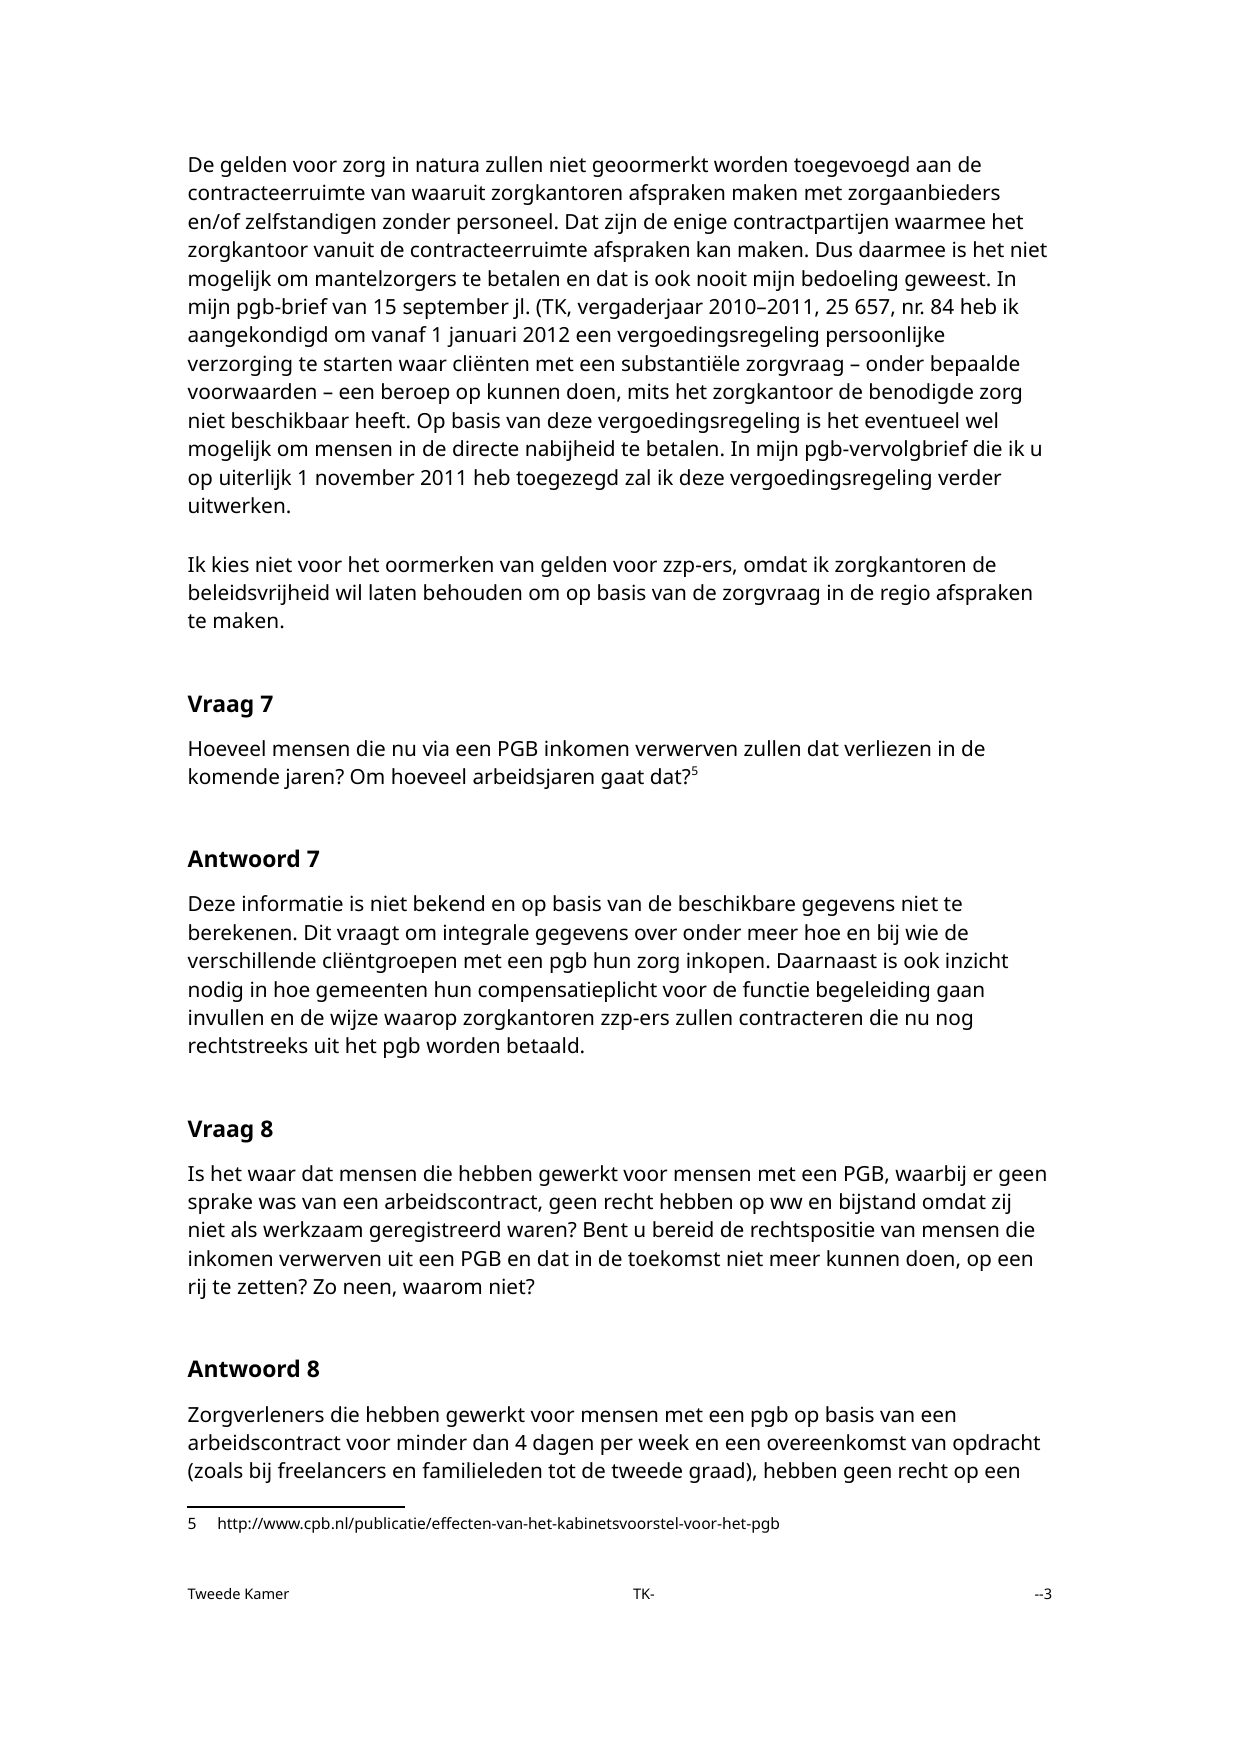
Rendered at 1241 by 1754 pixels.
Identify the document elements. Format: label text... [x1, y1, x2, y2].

subtitle Antwoord 8 [187, 1353, 1053, 1385]
text Deze informatie is niet bekend en op basis van de beschikbare gegevens niet te berekenen. Dit vraagt om integrale gegevens over onder meer hoe en bij wie de verschillende cliëntgroepen met een pgb hun zorg inkopen. Daarnaast is ook inzicht nodig in hoe gemeenten hun compensatieplicht voor de functie begeleiding gaan invullen en de wijze waarop zorgkantoren zzp-ers zullen contracteren die nu nog rechtstreeks uit het pgb worden betaald. [187, 889, 1053, 1060]
subtitle Vraag 8 [187, 1112, 1053, 1144]
subtitle Antwoord 7 [187, 843, 1053, 874]
text De gelden voor zorg in natura zullen niet geoormerkt worden toegevoegd aan de contracteerruimte van waaruit zorgkantoren afspraken maken met zorgaanbieders en/of zelfstandigen zonder personeel. Dat zijn de enige contractpartijen waarmee het zorgkantoor vanuit de contracteerruimte afspraken kan maken. Dus daarmee is het niet mogelijk om mantelzorgers te betalen en dat is ook nooit mijn bedoeling geweest. In mijn pgb-brief van 15 september jl. (TK, vergaderjaar 2010–2011, 25 657, nr. 84 heb ik aangekondigd om vanaf 1 januari 2012 een vergoedingsregeling persoonlijke verzorging te starten waar cliënten met een substantiële zorgvraag – onder bepaalde voorwaarden – een beroep op kunnen doen, mits het zorgkantoor de benodigde zorg niet beschikbaar heeft. Op basis van deze vergoedingsregeling is het eventueel wel mogelijk om mensen in de directe nabijheid te betalen. In mijn pgb-vervolgbrief die ik u op uiterlijk 1 november 2011 heb toegezegd zal ik deze vergoedingsregeling verder uitwerken. [187, 150, 1053, 520]
text http://www.cpb.nl/publicatie/effecten-van-het-kabinetsvoorstel-voor-het-pgb [187, 1506, 1053, 1534]
subtitle Vraag 7 [187, 687, 1053, 719]
text Is het waar dat mensen die hebben gewerkt voor mensen met een PGB, waarbij er geen sprake was van een arbeidscontract, geen recht hebben op ww en bijstand omdat zij niet als werkzaam geregistreerd waren? Bent u bereid de rechtspositie van mensen die inkomen verwerven uit een PGB en dat in de toekomst niet meer kunnen doen, op een rij te zetten? Zo neen, waarom niet? [187, 1159, 1053, 1301]
text Zorgverleners die hebben gewerkt voor mensen met een pgb op basis van een arbeidscontract voor minder dan 4 dagen per week en een overeenkomst van opdracht (zoals bij freelancers en familieleden tot de tweede graad), hebben geen recht op een [187, 1400, 1053, 1485]
text Ik kies niet voor het oormerken van gelden voor zzp-ers, omdat ik zorgkantoren de beleidsvrijheid wil laten behouden om op basis van de zorgvraag in de regio afspraken te maken. [187, 550, 1053, 635]
text Hoeveel mensen die nu via een PGB inkomen verwerven zullen dat verliezen in de komende jaren? Om hoeveel arbeidsjaren gaat dat? [187, 734, 1053, 791]
